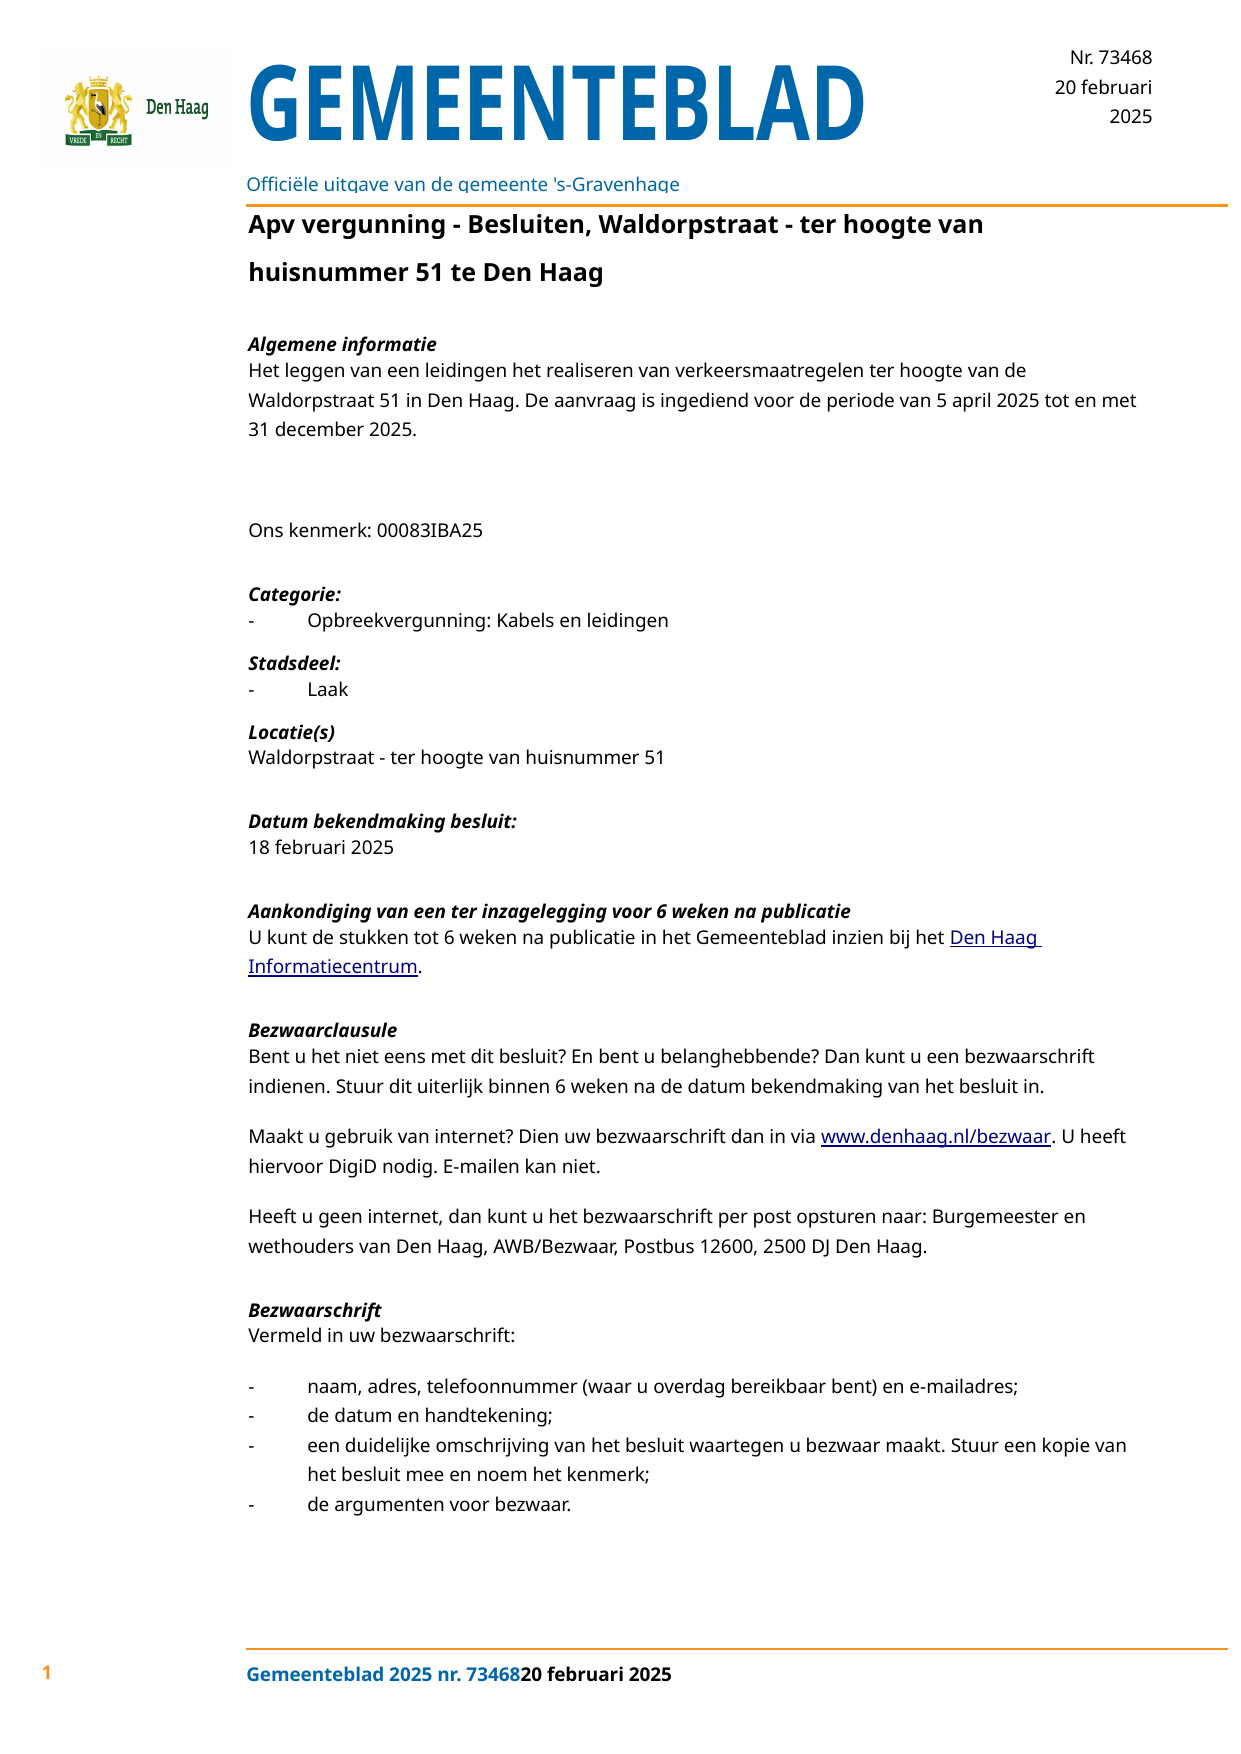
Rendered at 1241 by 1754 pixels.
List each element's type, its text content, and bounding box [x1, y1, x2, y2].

text Aankondiging van een ter inzagelegging voor 6 weken na publicatie [248, 898, 1152, 924]
text Ons kenmerk: 00083IBA25 [248, 517, 1152, 543]
text Categorie: [248, 581, 1152, 607]
text Bezwaarclausule [248, 1017, 1152, 1043]
list de argumenten voor bezwaar. [248, 1491, 1152, 1517]
text Algemene informatie [248, 331, 1152, 357]
list Laak [248, 676, 1152, 701]
text Stadsdeel: [248, 650, 1152, 676]
text Locatie(s) [248, 719, 1152, 744]
text Bezwaarschrift [248, 1297, 1152, 1322]
text U kunt de stukken tot 6 weken na publicatie in het Gemeenteblad inzien bij het Den Haag Informatiecentrum. [248, 924, 1152, 979]
text Het leggen van een leidingen het realiseren van verkeersmaatregelen ter hoogte van de Waldorpstraat 51 in Den Haag. De aanvraag is ingediend voor de periode van 5 april 2025 tot en met 31 december 2025. [248, 357, 1152, 442]
list naam, adres, telefoonnummer (waar u overdag bereikbaar bent) en e-mailadres; [248, 1373, 1152, 1399]
list de datum en handtekening; [248, 1402, 1152, 1428]
text Vermeld in uw bezwaarschrift: [248, 1322, 1152, 1348]
picture [41, 47, 231, 172]
text Waldorpstraat - ter hoogte van huisnummer 51 [248, 744, 1152, 770]
list een duidelijke omschrijving van het besluit waartegen u bezwaar maakt. Stuur een kopie van het besluit mee en noem het kenmerk; [248, 1432, 1152, 1487]
text Heeft u geen internet, dan kunt u het bezwaarschrift per post opsturen naar: Burgemeester en wethouders van Den Haag, AWB/Bezwaar, Postbus 12600, 2500 DJ Den Haag. [248, 1203, 1152, 1258]
text 18 februari 2025 [248, 834, 1152, 860]
text Datum bekendmaking besluit: [248, 808, 1152, 834]
text Apv vergunning - Besluiten, Waldorpstraat - ter hoogte van huisnummer 51 te Den Haag [248, 207, 1152, 288]
text Maakt u gebruik van internet? Dien uw bezwaarschrift dan in via www.denhaag.nl/bezwaar. U heeft hiervoor DigiD nodig. E-mailen kan niet. [248, 1123, 1152, 1178]
text Bent u het niet eens met dit besluit? En bent u belanghebbende? Dan kunt u een bezwaarschrift indienen. Stuur dit uiterlijk binnen 6 weken na de datum bekendmaking van het besluit in. [248, 1043, 1152, 1098]
list Opbreekvergunning: Kabels en leidingen [248, 607, 1152, 633]
